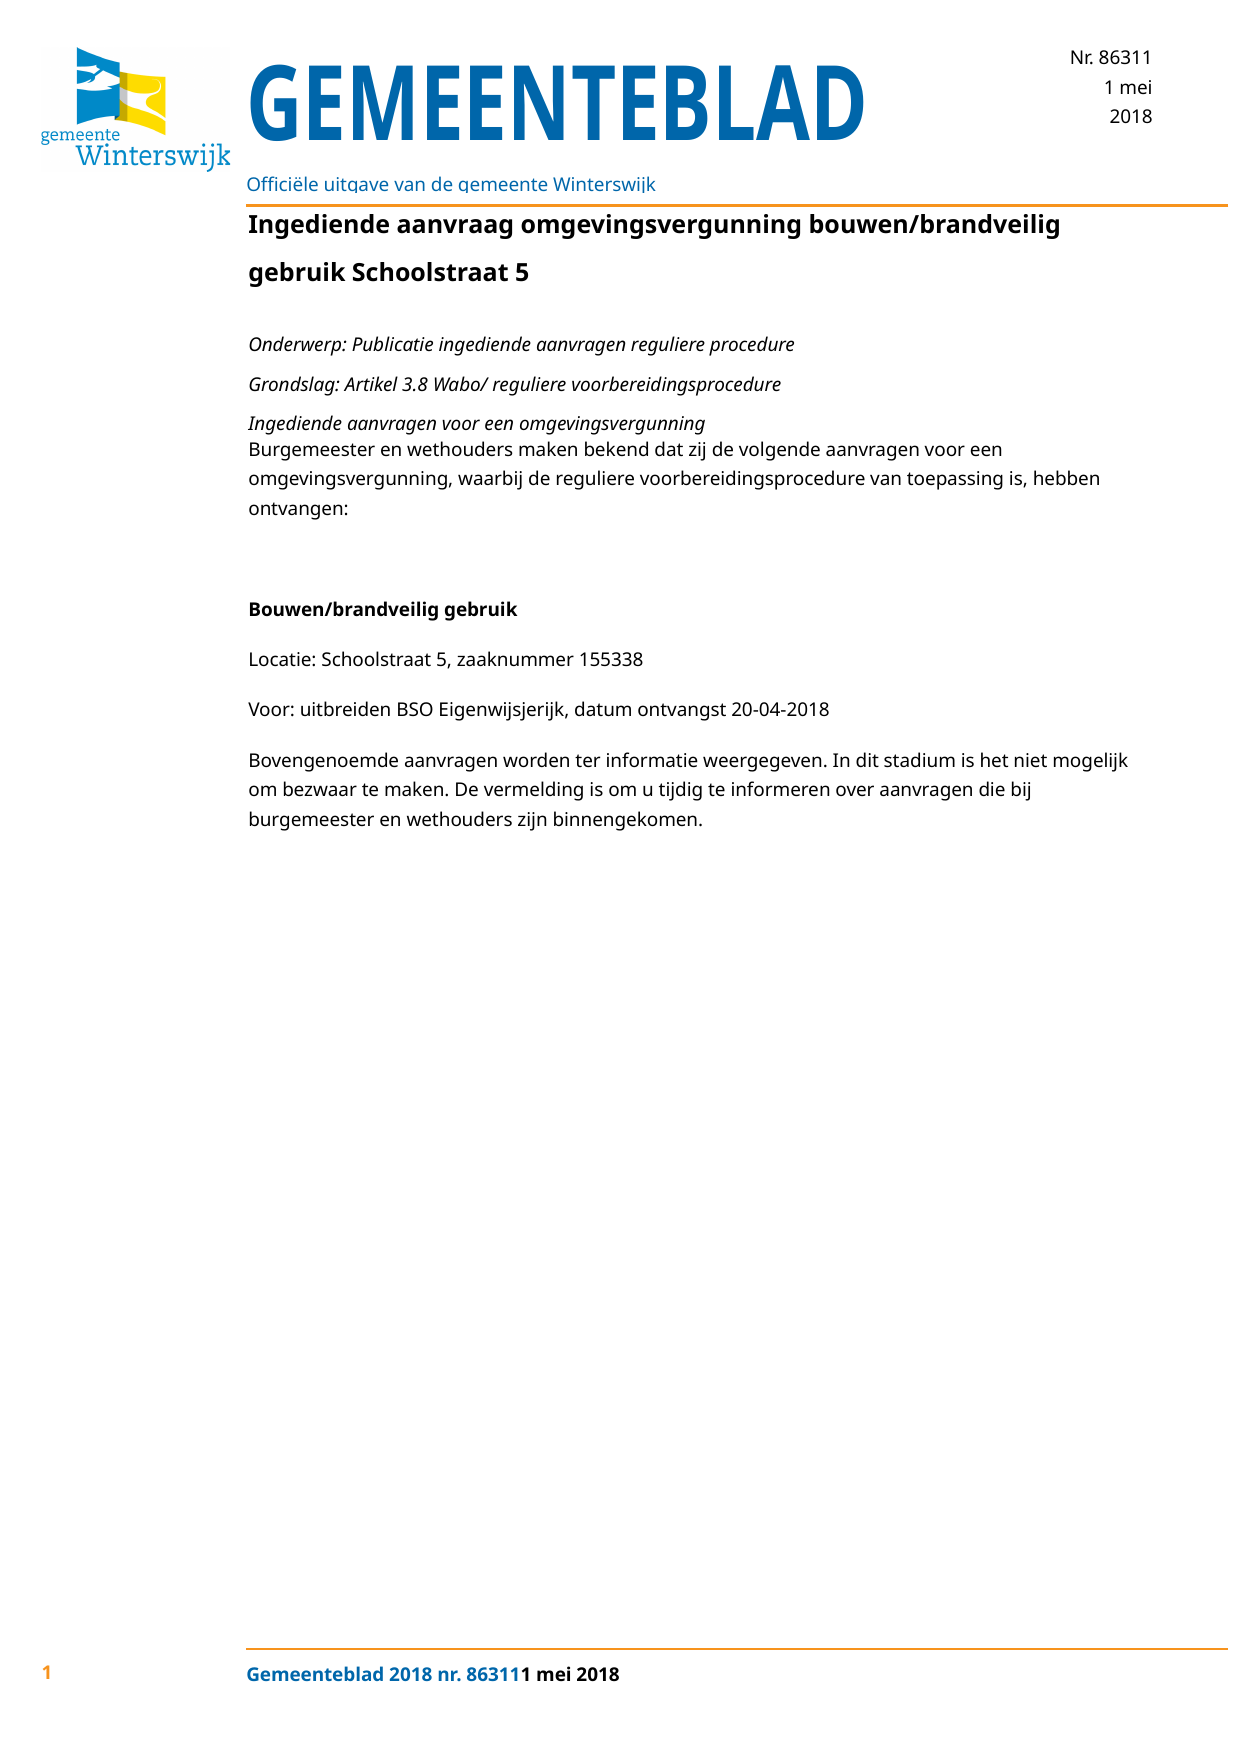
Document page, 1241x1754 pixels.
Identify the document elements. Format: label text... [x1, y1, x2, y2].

picture [41, 47, 231, 172]
text Bouwen/brandveilig gebruik [248, 596, 1152, 621]
text Grondslag: Artikel 3.8 Wabo/ reguliere voorbereidingsprocedure [248, 371, 1152, 396]
text Voor: uitbreiden BSO Eigenwijsjerijk, datum ontvangst 20-04-2018 [248, 697, 1152, 722]
text Bovengenoemde aanvragen worden ter informatie weergegeven. In dit stadium is het niet mogelijk om bezwaar te maken. De vermelding is om u tijdig te informeren over aanvragen die bij burgemeester en wethouders zijn binnengekomen. [248, 747, 1152, 832]
picture [225, 153, 231, 162]
text Locatie: Schoolstraat 5, zaaknummer 155338 [248, 646, 1152, 672]
text Ingediende aanvraag omgevingsvergunning bouwen/brandveilig gebruik Schoolstraat 5 [248, 207, 1152, 288]
text Onderwerp: Publicatie ingediende aanvragen reguliere procedure [248, 331, 1152, 357]
text Ingediende aanvragen voor een omgevingsvergunning [248, 410, 1152, 436]
text Burgemeester en wethouders maken bekend dat zij de volgende aanvragen voor een omgevingsvergunning, waarbij de reguliere voorbereidingsprocedure van toepassing is, hebben ontvangen: [248, 436, 1152, 521]
